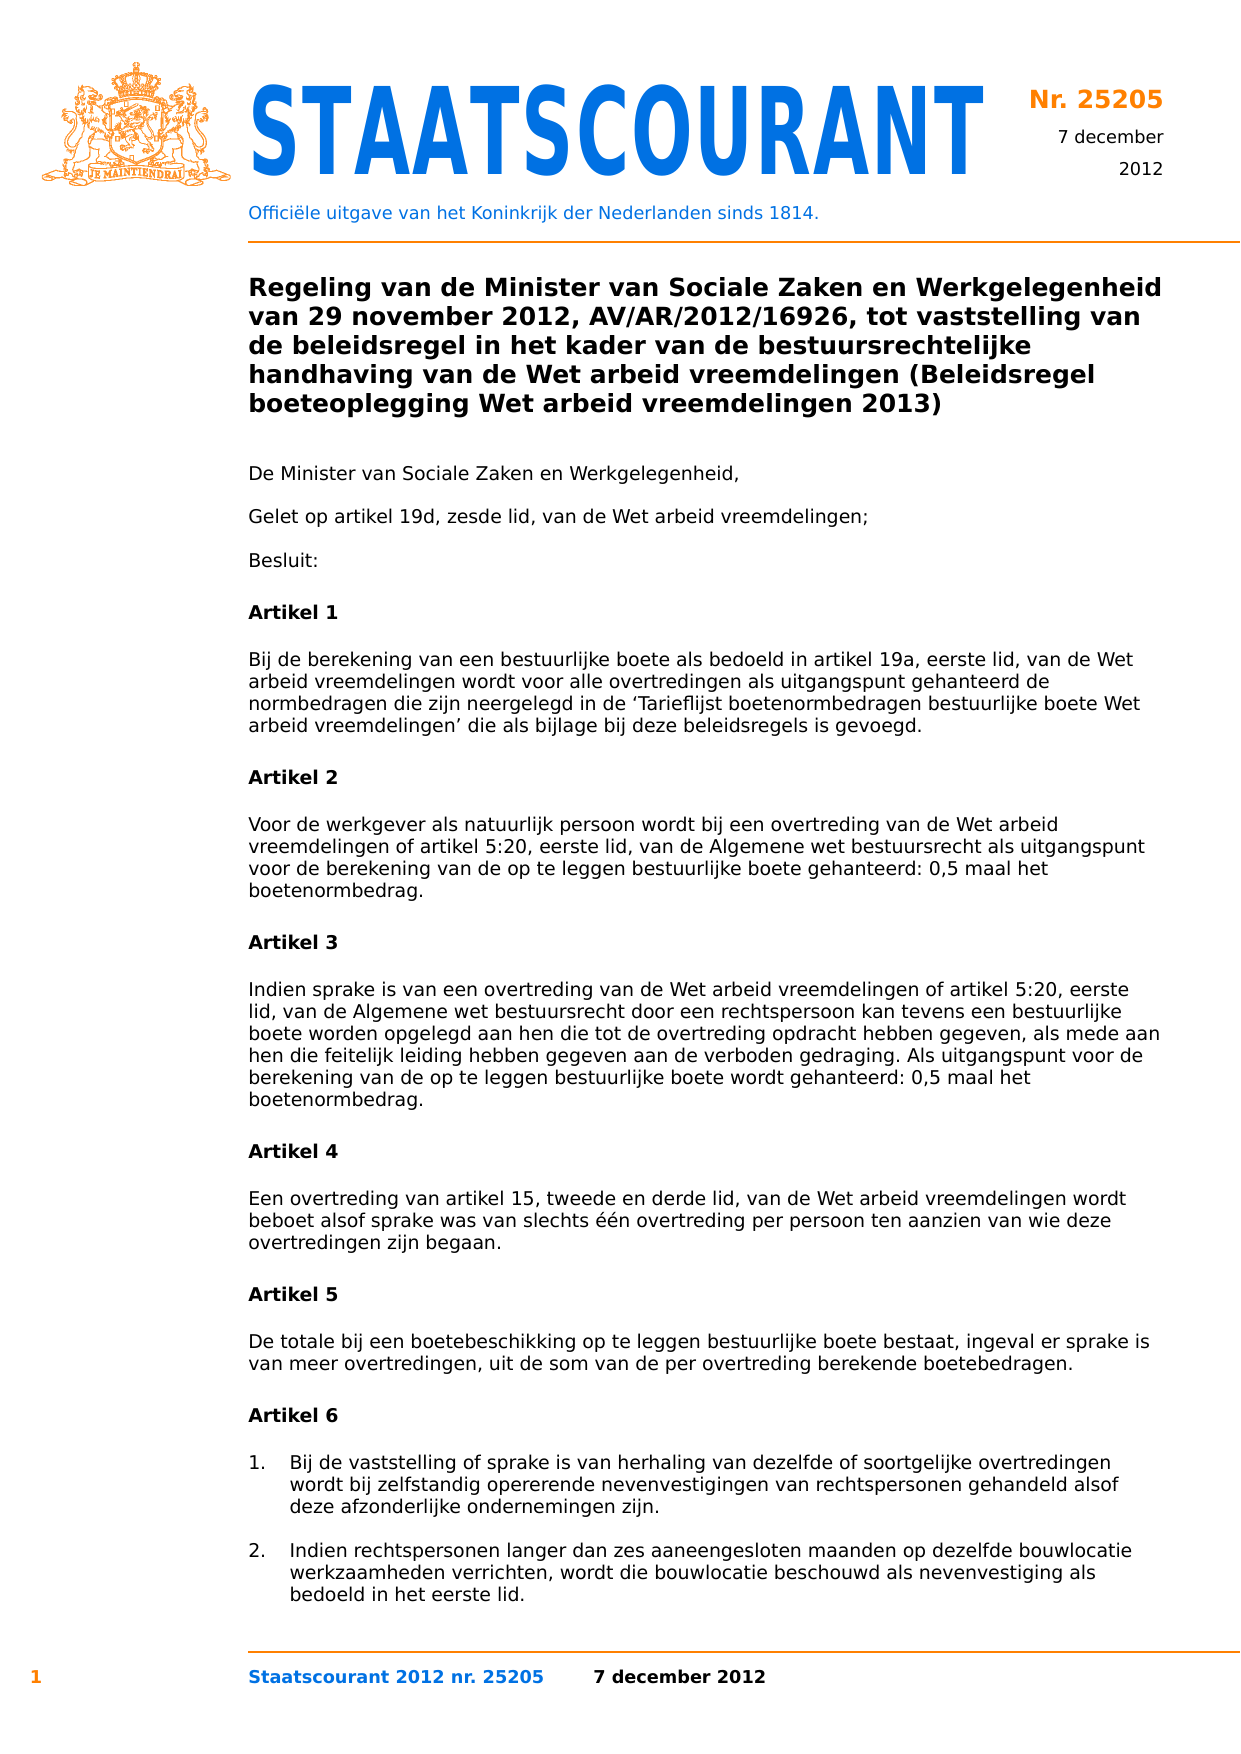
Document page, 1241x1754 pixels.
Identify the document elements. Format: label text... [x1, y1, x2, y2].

text 2. Indien rechtspersonen langer dan zes aaneengesloten maanden op dezelfde bouwlocatie werkzaamheden verrichten, wordt die bouwlocatie beschouwd als nevenvestiging als bedoeld in het eerste lid. [248, 1539, 1163, 1606]
text Bij de berekening van een bestuurlijke boete als bedoeld in artikel 19a, eerste lid, van de Wet arbeid vreemdelingen wordt voor alle overtredingen als uitgangspunt gehanteerd de normbedragen die zijn neergelegd in de ‘Tarieflijst boetenormbedragen bestuurlijke boete Wet arbeid vreemdelingen’ die als bijlage bij deze beleidsregels is gevoegd. [248, 649, 1163, 737]
table_cell Officiële uitgave van het Koninkrijk der Nederlanden sinds 1814. [248, 203, 1240, 241]
table_header STAATSCOURANT [248, 62, 998, 203]
text De totale bij een boetebeschikking op te leggen bestuurlijke boete bestaat, ingeval er sprake is van meer overtredingen, uit de som van de per overtreding berekende boetebedragen. [248, 1331, 1163, 1375]
subtitle Artikel 1 [248, 602, 1163, 624]
subtitle Artikel 4 [248, 1141, 1163, 1163]
subtitle Regeling van de Minister van Sociale Zaken en Werkgelegenheid van 29 november 2012, AV/AR/2012/16926, tot vaststelling van de beleidsregel in het kader van de bestuursrechtelijke handhaving van de Wet arbeid vreemdelingen (Beleidsregel boeteoplegging Wet arbeid vreemdelingen 2013) [248, 273, 1163, 419]
text 1. Bij de vaststelling of sprake is van herhaling van dezelfde of soortgelijke overtredingen wordt bij zelfstandig opererende nevenvestigingen van rechtspersonen gehandeld alsof deze afzonderlijke ondernemingen zijn. [248, 1452, 1163, 1518]
subtitle Artikel 2 [248, 767, 1163, 789]
text Indien sprake is van een overtreding van de Wet arbeid vreemdelingen of artikel 5:20, eerste lid, van de Algemene wet bestuursrecht door een rechtspersoon kan tevens een bestuurlijke boete worden opgelegd aan hen die tot de overtreding opdracht hebben gegeven, als mede aan hen die feitelijk leiding hebben gegeven aan de verboden gedraging. Als uitgangspunt voor de berekening van de op te leggen bestuurlijke boete wordt gehanteerd: 0,5 maal het boetenormbedrag. [248, 979, 1163, 1111]
subtitle Artikel 6 [248, 1405, 1163, 1427]
text Besluit: [248, 550, 1163, 572]
picture [41, 62, 231, 186]
subtitle Artikel 5 [248, 1284, 1163, 1306]
table_cell 2012 [998, 153, 1240, 203]
text De Minister van Sociale Zaken en Werkgelegenheid, [248, 463, 1163, 484]
table_header [25, 62, 248, 241]
text Voor de werkgever als natuurlijk persoon wordt bij een overtreding van de Wet arbeid vreemdelingen of artikel 5:20, eerste lid, van de Algemene wet bestuursrecht als uitgangspunt voor de berekening van de op te leggen bestuurlijke boete gehanteerd: 0,5 maal het boetenormbedrag. [248, 814, 1163, 902]
text Een overtreding van artikel 15, tweede en derde lid, van de Wet arbeid vreemdelingen wordt beboet alsof sprake was van slechts één overtreding per persoon ten aanzien van wie deze overtredingen zijn begaan. [248, 1188, 1163, 1254]
table_cell 7 december [998, 121, 1240, 153]
subtitle Artikel 3 [248, 932, 1163, 954]
text Gelet op artikel 19d, zesde lid, van de Wet arbeid vreemdelingen; [248, 506, 1163, 528]
table_header Nr. 25205 [998, 62, 1240, 121]
